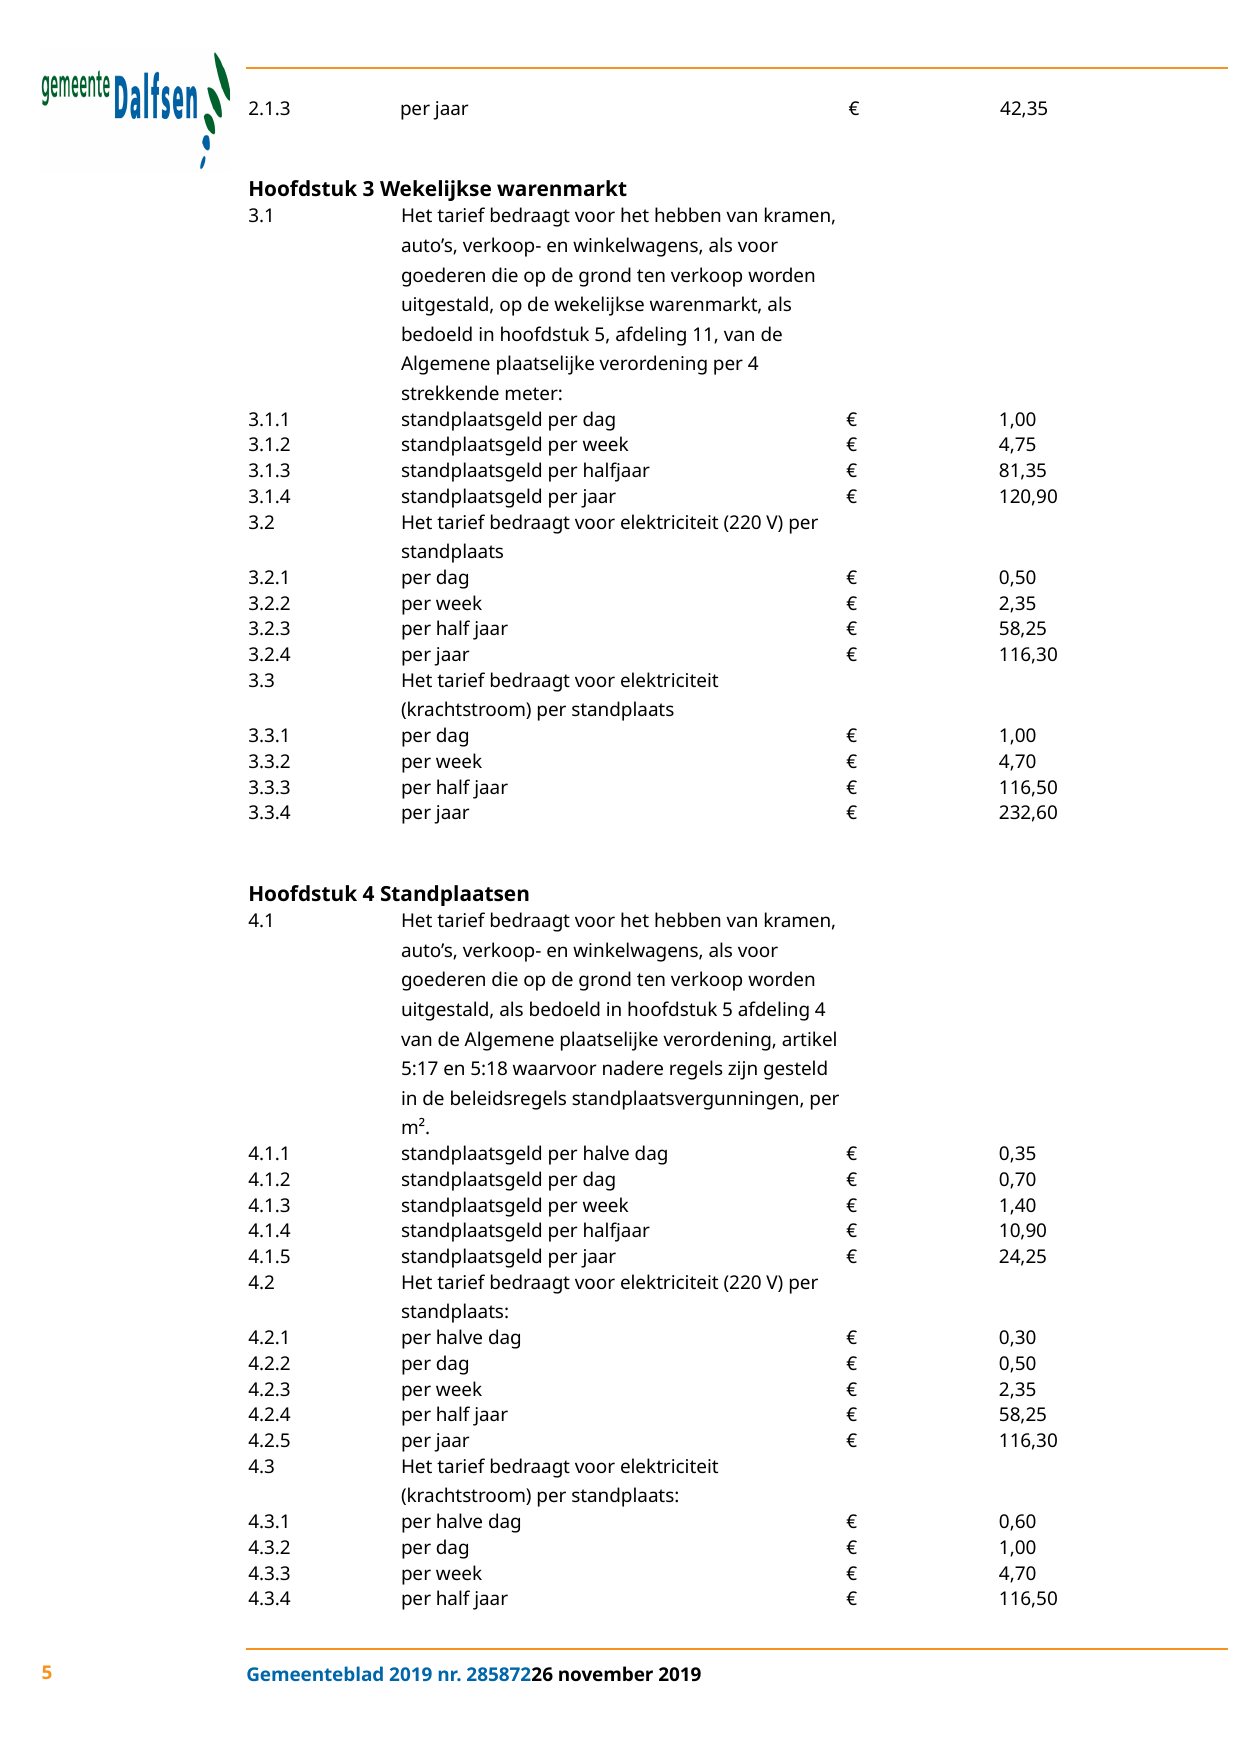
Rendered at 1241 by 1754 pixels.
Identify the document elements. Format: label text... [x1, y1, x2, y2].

table_cell 1,00 [999, 1534, 1152, 1560]
table_cell 24,25 [999, 1243, 1152, 1269]
table_cell € [846, 1401, 999, 1427]
table_cell 0,70 [999, 1166, 1152, 1192]
table_cell 116,30 [999, 641, 1152, 667]
table_cell € [846, 1508, 999, 1534]
table_cell 116,50 [999, 774, 1152, 799]
table_cell standplaatsgeld per jaar [401, 1243, 846, 1269]
table_cell 3.3.2 [248, 748, 401, 774]
table_cell standplaatsgeld per week [401, 1192, 846, 1217]
table_cell per half jaar [401, 1401, 846, 1427]
table_cell 3.1.2 [248, 432, 401, 457]
table_cell 3.3.4 [248, 800, 401, 825]
table_cell € [846, 1166, 999, 1192]
table_cell 4.2.3 [248, 1376, 401, 1401]
table_header [999, 203, 1152, 406]
table_cell € [846, 774, 999, 799]
table_cell 4.1.5 [248, 1243, 401, 1269]
table_header [846, 203, 999, 406]
table_cell 0,50 [999, 1350, 1152, 1376]
table_cell 2,35 [999, 1376, 1152, 1401]
table_cell 3.2.3 [248, 616, 401, 641]
table_cell € [846, 1427, 999, 1453]
table_cell Het tarief bedraagt voor elektriciteit (krachtstroom) per standplaats [401, 667, 846, 722]
table_cell € [846, 590, 999, 616]
table_cell 1,00 [999, 406, 1152, 432]
table_cell 4.2.1 [248, 1324, 401, 1350]
table_cell standplaatsgeld per halfjaar [401, 458, 846, 483]
table_cell per week [401, 1560, 846, 1585]
table_cell per jaar [400, 95, 848, 121]
table_cell € [846, 616, 999, 641]
table_cell 42,35 [1000, 95, 1152, 121]
table_cell € [846, 458, 999, 483]
table_cell € [846, 1350, 999, 1376]
table_cell 81,35 [999, 458, 1152, 483]
table_cell [846, 509, 999, 564]
table_cell 3.3.3 [248, 774, 401, 799]
table_cell per week [401, 748, 846, 774]
table_cell standplaatsgeld per halfjaar [401, 1218, 846, 1243]
table_cell per dag [401, 1534, 846, 1560]
table_cell per half jaar [401, 1585, 846, 1611]
table_cell per week [401, 1376, 846, 1401]
table_cell € [848, 95, 1000, 121]
table_cell 3.3 [248, 667, 401, 722]
table_cell € [846, 483, 999, 509]
table_cell 3.1.3 [248, 458, 401, 483]
table_cell 4,75 [999, 432, 1152, 457]
table_cell 1,00 [999, 723, 1152, 748]
table_cell 0,50 [999, 564, 1152, 590]
table_header Het tarief bedraagt voor het hebben van kramen, auto’s, verkoop- en winkelwagens, als voor goederen die op de grond ten verkoop worden uitgestald, als bedoeld in hoofdstuk 5 afdeling 4 van de Algemene plaatselijke verordening, artikel 5:17 en 5:18 waarvoor nadere regels zijn gesteld in de beleidsregels standplaatsvergunningen, per m². [401, 908, 846, 1140]
table_cell 3.2 [248, 509, 401, 564]
table_cell 4.2.4 [248, 1401, 401, 1427]
table_cell 1,40 [999, 1192, 1152, 1217]
table_cell € [846, 1324, 999, 1350]
table_cell € [846, 1585, 999, 1611]
table_cell [846, 1453, 999, 1508]
table_cell [846, 667, 999, 722]
table_cell [999, 1269, 1152, 1324]
table_cell 4.2.2 [248, 1350, 401, 1376]
table_cell 4.3 [248, 1453, 401, 1508]
table_cell 4.3.2 [248, 1534, 401, 1560]
table_cell 58,25 [999, 616, 1152, 641]
table_cell 3.1.4 [248, 483, 401, 509]
table_cell 4,70 [999, 748, 1152, 774]
table_header Het tarief bedraagt voor het hebben van kramen, auto’s, verkoop- en winkelwagens, als voor goederen die op de grond ten verkoop worden uitgestald, op de wekelijkse warenmarkt, als bedoeld in hoofdstuk 5, afdeling 11, van de Algemene plaatselijke verordening per 4 strekkende meter: [401, 203, 846, 406]
table_cell 3.1.1 [248, 406, 401, 432]
table_cell € [846, 1192, 999, 1217]
table_cell 0,60 [999, 1508, 1152, 1534]
table_cell 4.3.3 [248, 1560, 401, 1585]
table_cell per halve dag [401, 1508, 846, 1534]
table_cell per jaar [401, 641, 846, 667]
table_cell 4.1.3 [248, 1192, 401, 1217]
table_cell Het tarief bedraagt voor elektriciteit (220 V) per standplaats: [401, 1269, 846, 1324]
table_cell per jaar [401, 800, 846, 825]
table_cell 4,70 [999, 1560, 1152, 1585]
table_cell 10,90 [999, 1218, 1152, 1243]
table_cell 4.2.5 [248, 1427, 401, 1453]
table_cell € [846, 723, 999, 748]
table_cell € [846, 1376, 999, 1401]
table_cell per dag [401, 723, 846, 748]
table_cell 4.1.4 [248, 1218, 401, 1243]
table_cell standplaatsgeld per dag [401, 1166, 846, 1192]
table_cell 3.2.4 [248, 641, 401, 667]
table_cell 3.3.1 [248, 723, 401, 748]
table_cell standplaatsgeld per halve dag [401, 1140, 846, 1166]
table_cell per half jaar [401, 616, 846, 641]
table_cell € [846, 1140, 999, 1166]
table_cell per dag [401, 1350, 846, 1376]
table_cell 2.1.3 [248, 95, 400, 121]
table_cell 4.3.1 [248, 1508, 401, 1534]
table_cell € [846, 1560, 999, 1585]
table_cell € [846, 1534, 999, 1560]
table_cell € [846, 564, 999, 590]
text Hoofdstuk 4 Standplaatsen [248, 879, 1152, 907]
table_cell € [846, 1243, 999, 1269]
table_cell 0,35 [999, 1140, 1152, 1166]
table_cell 232,60 [999, 800, 1152, 825]
table_cell per week [401, 590, 846, 616]
table_cell 3.2.1 [248, 564, 401, 590]
table_cell [999, 1453, 1152, 1508]
table_cell € [846, 1218, 999, 1243]
table_cell 116,50 [999, 1585, 1152, 1611]
table_cell € [846, 432, 999, 457]
table_cell standplaatsgeld per dag [401, 406, 846, 432]
table_cell 4.2 [248, 1269, 401, 1324]
table_cell 2,35 [999, 590, 1152, 616]
table_cell € [846, 748, 999, 774]
text Hoofdstuk 3 Wekelijkse warenmarkt [248, 174, 1152, 203]
table_cell standplaatsgeld per week [401, 432, 846, 457]
table_cell [999, 667, 1152, 722]
picture [41, 47, 231, 172]
table_cell [846, 1269, 999, 1324]
table_cell per dag [401, 564, 846, 590]
table_cell 58,25 [999, 1401, 1152, 1427]
table_cell [999, 509, 1152, 564]
table_cell 116,30 [999, 1427, 1152, 1453]
table_cell per half jaar [401, 774, 846, 799]
table_cell 0,30 [999, 1324, 1152, 1350]
table_cell Het tarief bedraagt voor elektriciteit (220 V) per standplaats [401, 509, 846, 564]
table_cell per halve dag [401, 1324, 846, 1350]
table_cell per jaar [401, 1427, 846, 1453]
table_cell 4.1.2 [248, 1166, 401, 1192]
table_header [999, 908, 1152, 1140]
table_header 3.1 [248, 203, 401, 406]
table_cell standplaatsgeld per jaar [401, 483, 846, 509]
table_cell Het tarief bedraagt voor elektriciteit (krachtstroom) per standplaats: [401, 1453, 846, 1508]
table_cell 4.3.4 [248, 1585, 401, 1611]
table_cell 120,90 [999, 483, 1152, 509]
table_header [846, 908, 999, 1140]
table_cell € [846, 406, 999, 432]
table_cell 3.2.2 [248, 590, 401, 616]
table_cell 4.1.1 [248, 1140, 401, 1166]
table_cell € [846, 641, 999, 667]
table_cell € [846, 800, 999, 825]
table_header 4.1 [248, 908, 401, 1140]
